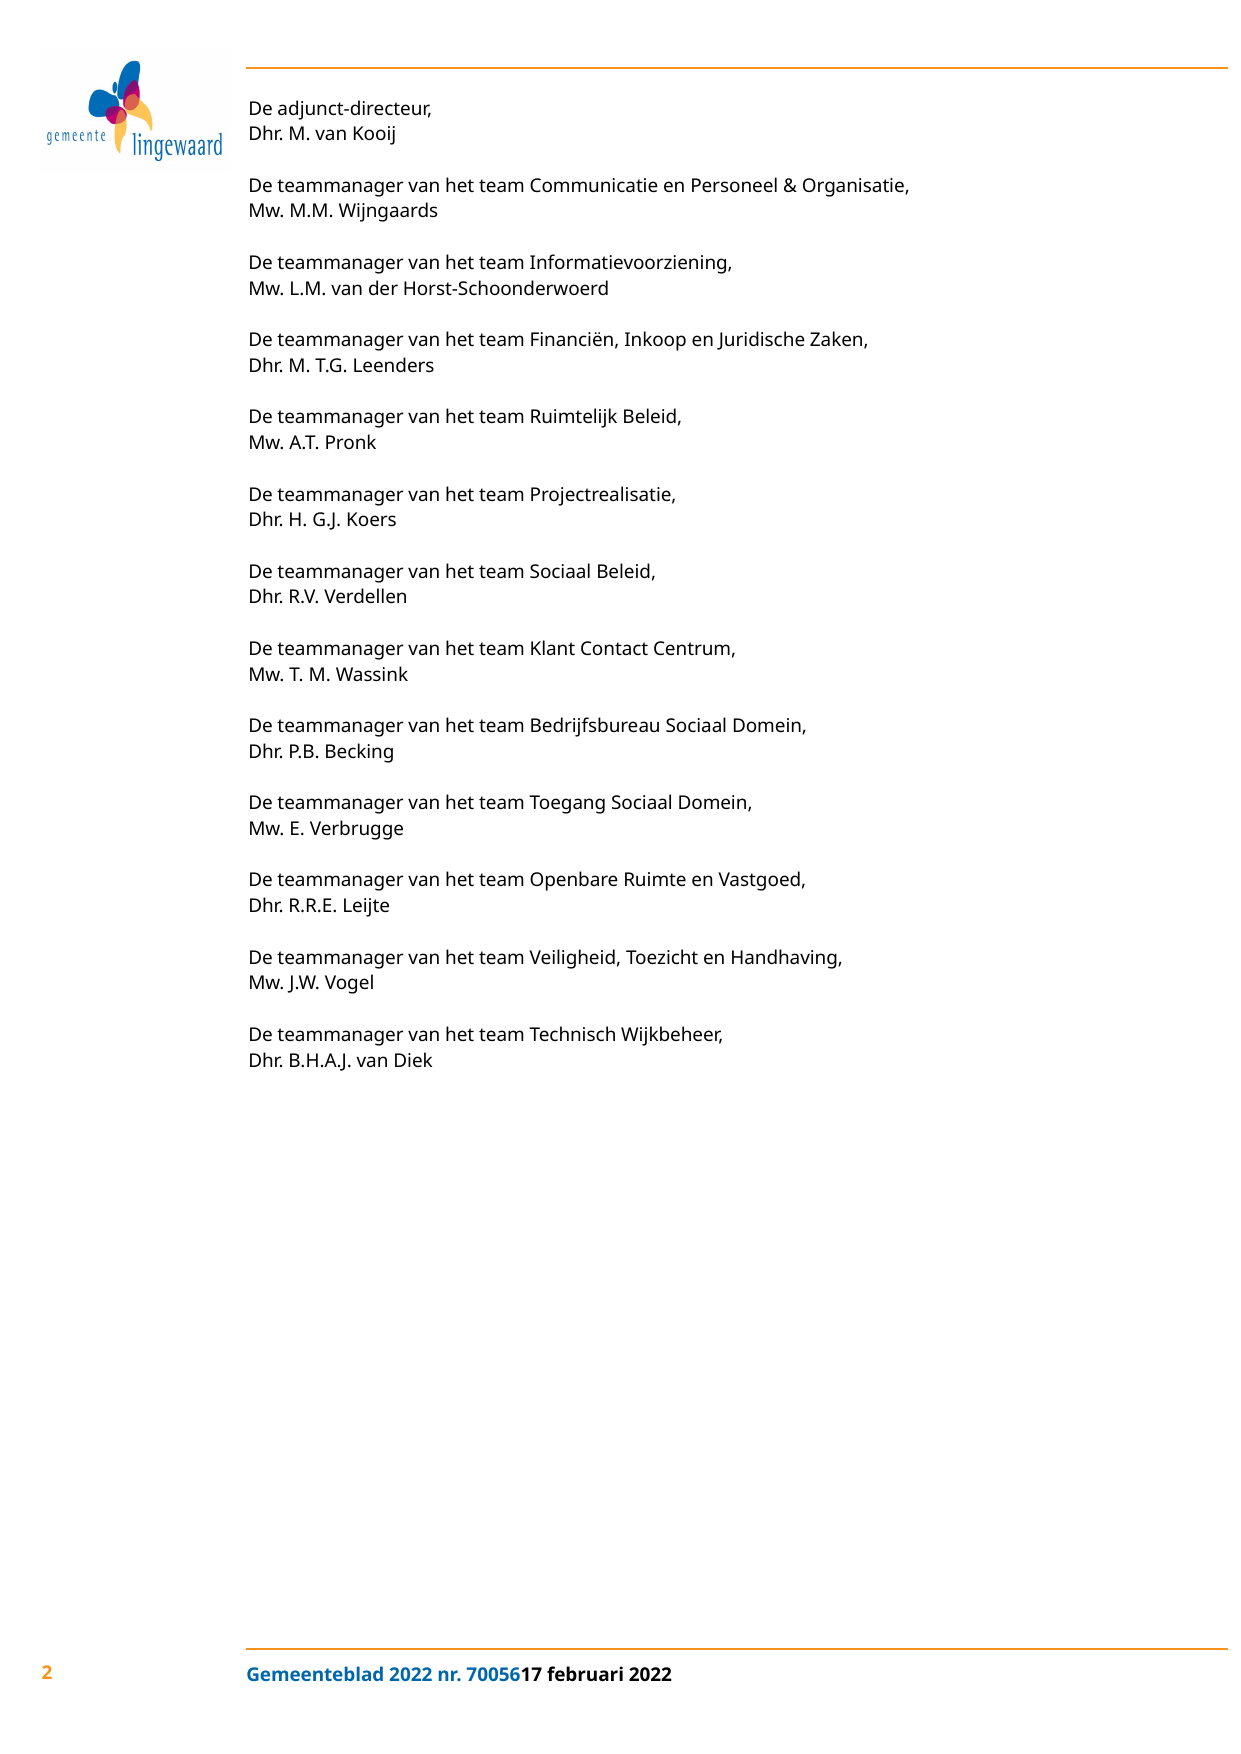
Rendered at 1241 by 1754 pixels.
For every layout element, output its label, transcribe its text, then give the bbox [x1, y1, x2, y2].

text Dhr. M. van Kooij [248, 121, 1152, 146]
text De teammanager van het team Sociaal Beleid, [248, 558, 1152, 584]
text Mw. J.W. Vogel [248, 969, 1152, 995]
text Mw. L.M. van der Horst-Schoonderwoerd [248, 275, 1152, 301]
text De adjunct-directeur, [248, 95, 1152, 121]
text De teammanager van het team Toegang Sociaal Domein, [248, 789, 1152, 815]
text Dhr. H. G.J. Koers [248, 506, 1152, 532]
text De teammanager van het team Informatievoorziening, [248, 249, 1152, 275]
text Mw. E. Verbrugge [248, 815, 1152, 841]
text De teammanager van het team Veiligheid, Toezicht en Handhaving, [248, 944, 1152, 969]
text De teammanager van het team Bedrijfsbureau Sociaal Domein, [248, 712, 1152, 738]
text De teammanager van het team Technisch Wijkbeheer, [248, 1021, 1152, 1047]
text Mw. A.T. Pronk [248, 429, 1152, 455]
text Dhr. P.B. Becking [248, 738, 1152, 764]
text Dhr. R.V. Verdellen [248, 584, 1152, 609]
text Dhr. B.H.A.J. van Diek [248, 1047, 1152, 1072]
text De teammanager van het team Projectrealisatie, [248, 481, 1152, 506]
text De teammanager van het team Openbare Ruimte en Vastgoed, [248, 867, 1152, 892]
text De teammanager van het team Ruimtelijk Beleid, [248, 403, 1152, 429]
text Dhr. R.R.E. Leijte [248, 892, 1152, 918]
text De teammanager van het team Financiën, Inkoop en Juridische Zaken, [248, 326, 1152, 352]
text Mw. M.M. Wijngaards [248, 198, 1152, 223]
text Mw. T. M. Wassink [248, 661, 1152, 687]
text Dhr. M. T.G. Leenders [248, 352, 1152, 378]
text De teammanager van het team Communicatie en Personeel & Organisatie, [248, 172, 1152, 198]
text De teammanager van het team Klant Contact Centrum, [248, 635, 1152, 661]
picture [41, 47, 231, 172]
